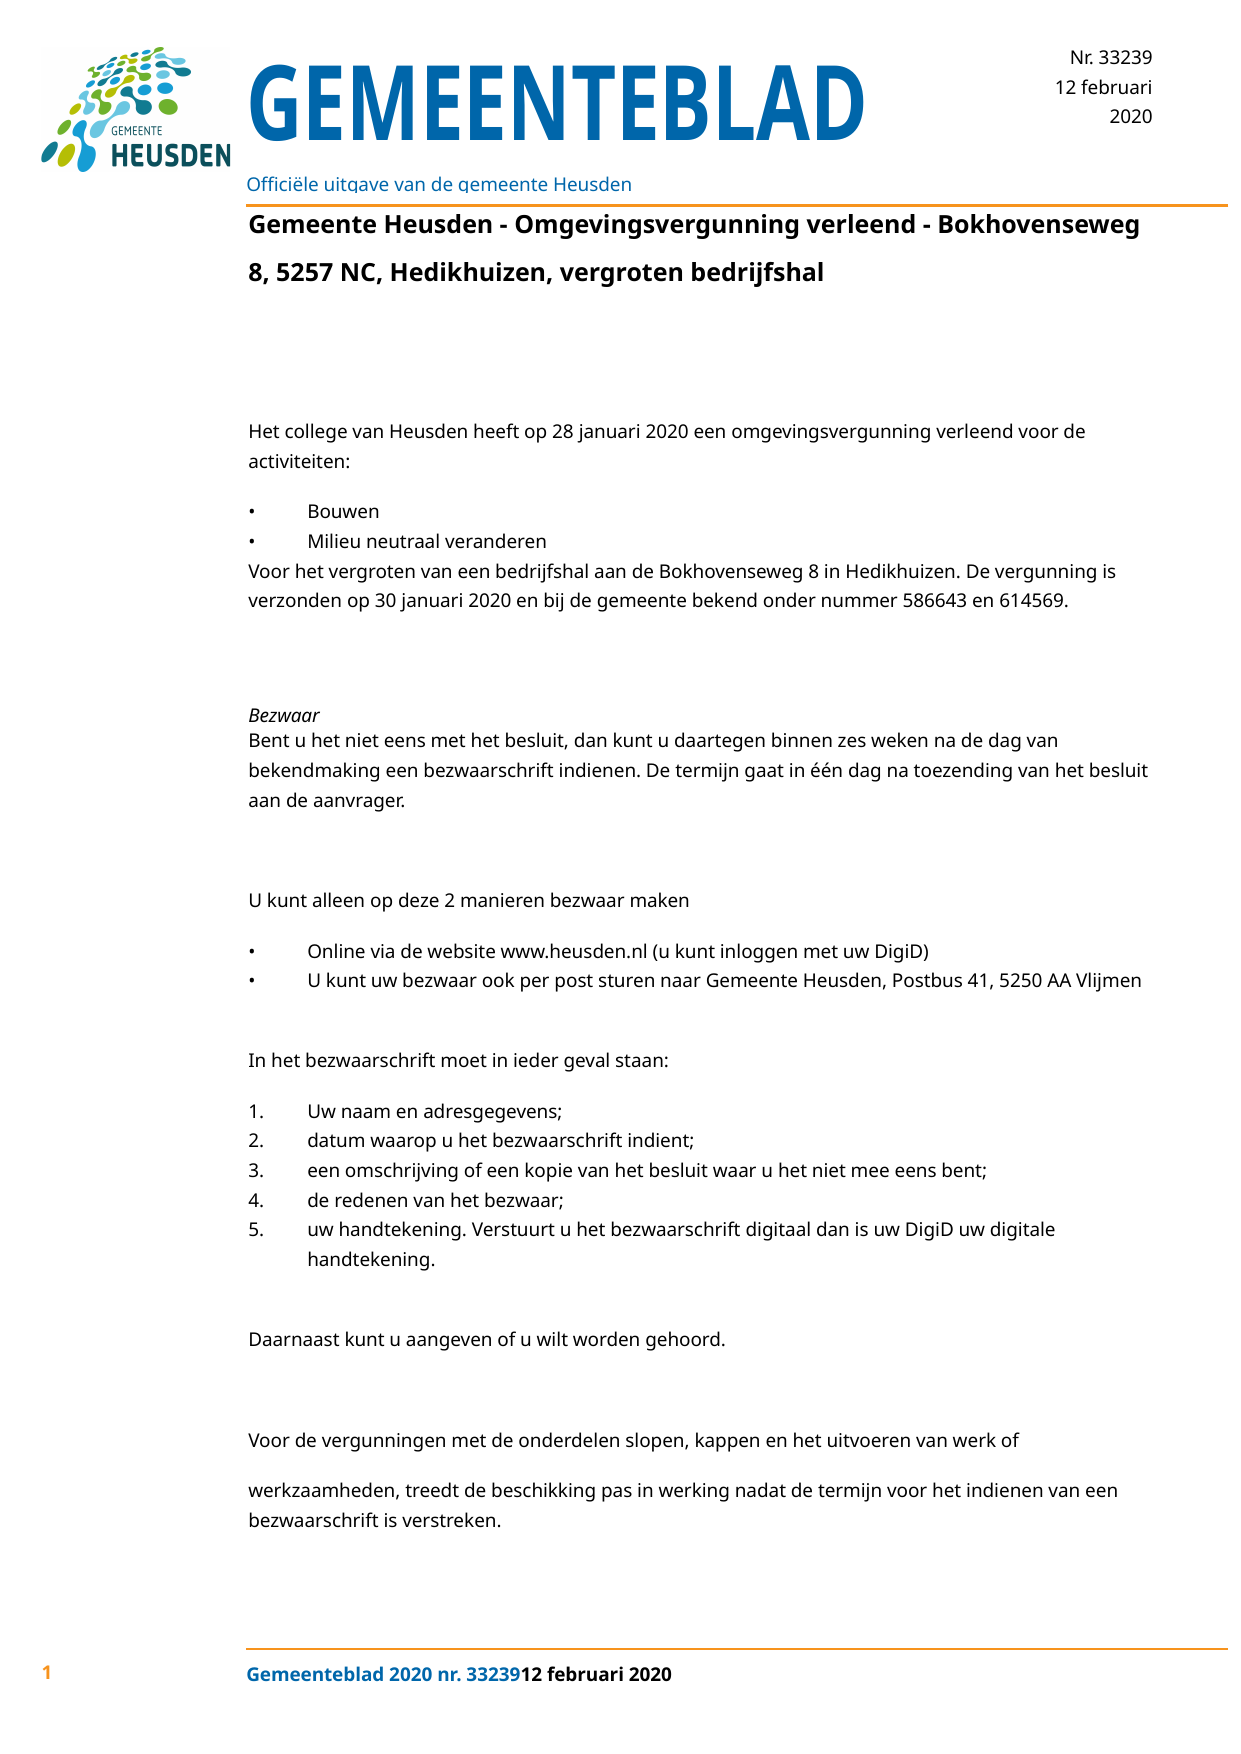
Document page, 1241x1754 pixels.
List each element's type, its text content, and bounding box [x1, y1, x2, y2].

text U kunt alleen op deze 2 manieren bezwaar maken [248, 888, 1152, 913]
text Gemeente Heusden - Omgevingsvergunning verleend - Bokhovenseweg 8, 5257 NC, Hedikhuizen, vergroten bedrijfshal [248, 207, 1152, 288]
list Uw naam en adresgegevens; [248, 1098, 1152, 1124]
list Bouwen [248, 499, 1152, 524]
text Het college van Heusden heeft op 28 januari 2020 een omgevingsvergunning verleend voor de activiteiten: [248, 419, 1152, 474]
list de redenen van het bezwaar; [248, 1187, 1152, 1212]
list Milieu neutraal veranderen [248, 528, 1152, 554]
text In het bezwaarschrift moet in ieder geval staan: [248, 1048, 1152, 1073]
text Bezwaar [248, 702, 1152, 728]
text Voor het vergroten van een bedrijfshal aan de Bokhovenseweg 8 in Hedikhuizen. De vergunning is verzonden op 30 januari 2020 en bij de gemeente bekend onder nummer 586643 en 614569. [248, 558, 1152, 613]
list U kunt uw bezwaar ook per post sturen naar Gemeente Heusden, Postbus 41, 5250 AA Vlijmen [248, 968, 1152, 993]
text Bent u het niet eens met het besluit, dan kunt u daartegen binnen zes weken na de dag van bekendmaking een bezwaarschrift indienen. De termijn gaat in één dag na toezending van het besluit aan de aanvrager. [248, 728, 1152, 812]
text werkzaamheden, treedt de beschikking pas in werking nadat de termijn voor het indienen van een bezwaarschrift is verstreken. [248, 1477, 1152, 1532]
list een omschrijving of een kopie van het besluit waar u het niet mee eens bent; [248, 1157, 1152, 1183]
list Online via de website www.heusden.nl (u kunt inloggen met uw DigiD) [248, 938, 1152, 964]
text Daarnaast kunt u aangeven of u wilt worden gehoord. [248, 1326, 1152, 1352]
list datum waarop u het bezwaarschrift indient; [248, 1128, 1152, 1153]
list uw handtekening. Verstuurt u het bezwaarschrift digitaal dan is uw DigiD uw digitale handtekening. [248, 1216, 1152, 1272]
text Voor de vergunningen met de onderdelen slopen, kappen en het uitvoeren van werk of [248, 1427, 1152, 1452]
picture [41, 47, 231, 172]
